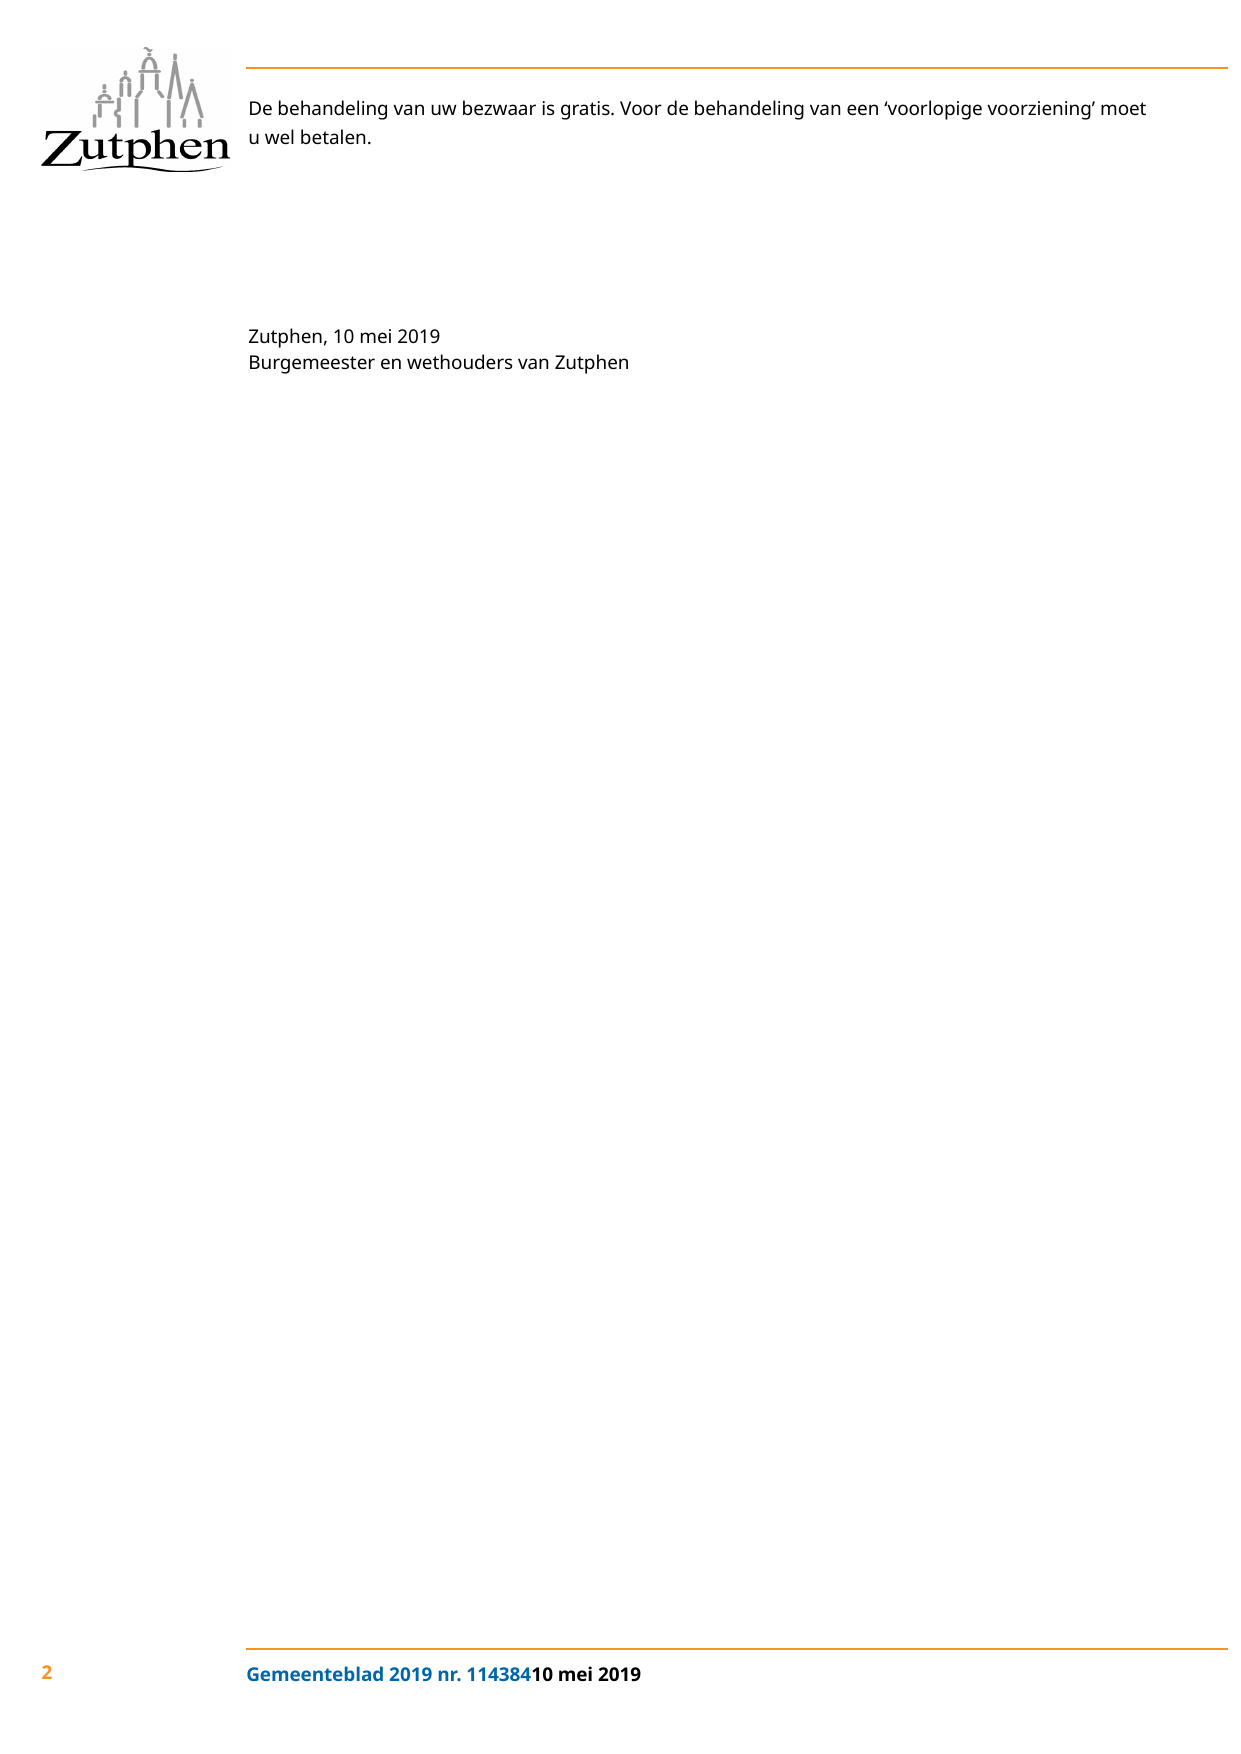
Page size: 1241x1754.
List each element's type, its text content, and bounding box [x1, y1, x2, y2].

text De behandeling van uw bezwaar is gratis. Voor de behandeling van een ‘voorlopige voorziening’ moet u wel betalen. [248, 95, 1152, 150]
text Burgemeester en wethouders van Zutphen [248, 349, 1152, 375]
text Zutphen, 10 mei 2019 [248, 323, 1152, 349]
picture [41, 47, 231, 172]
